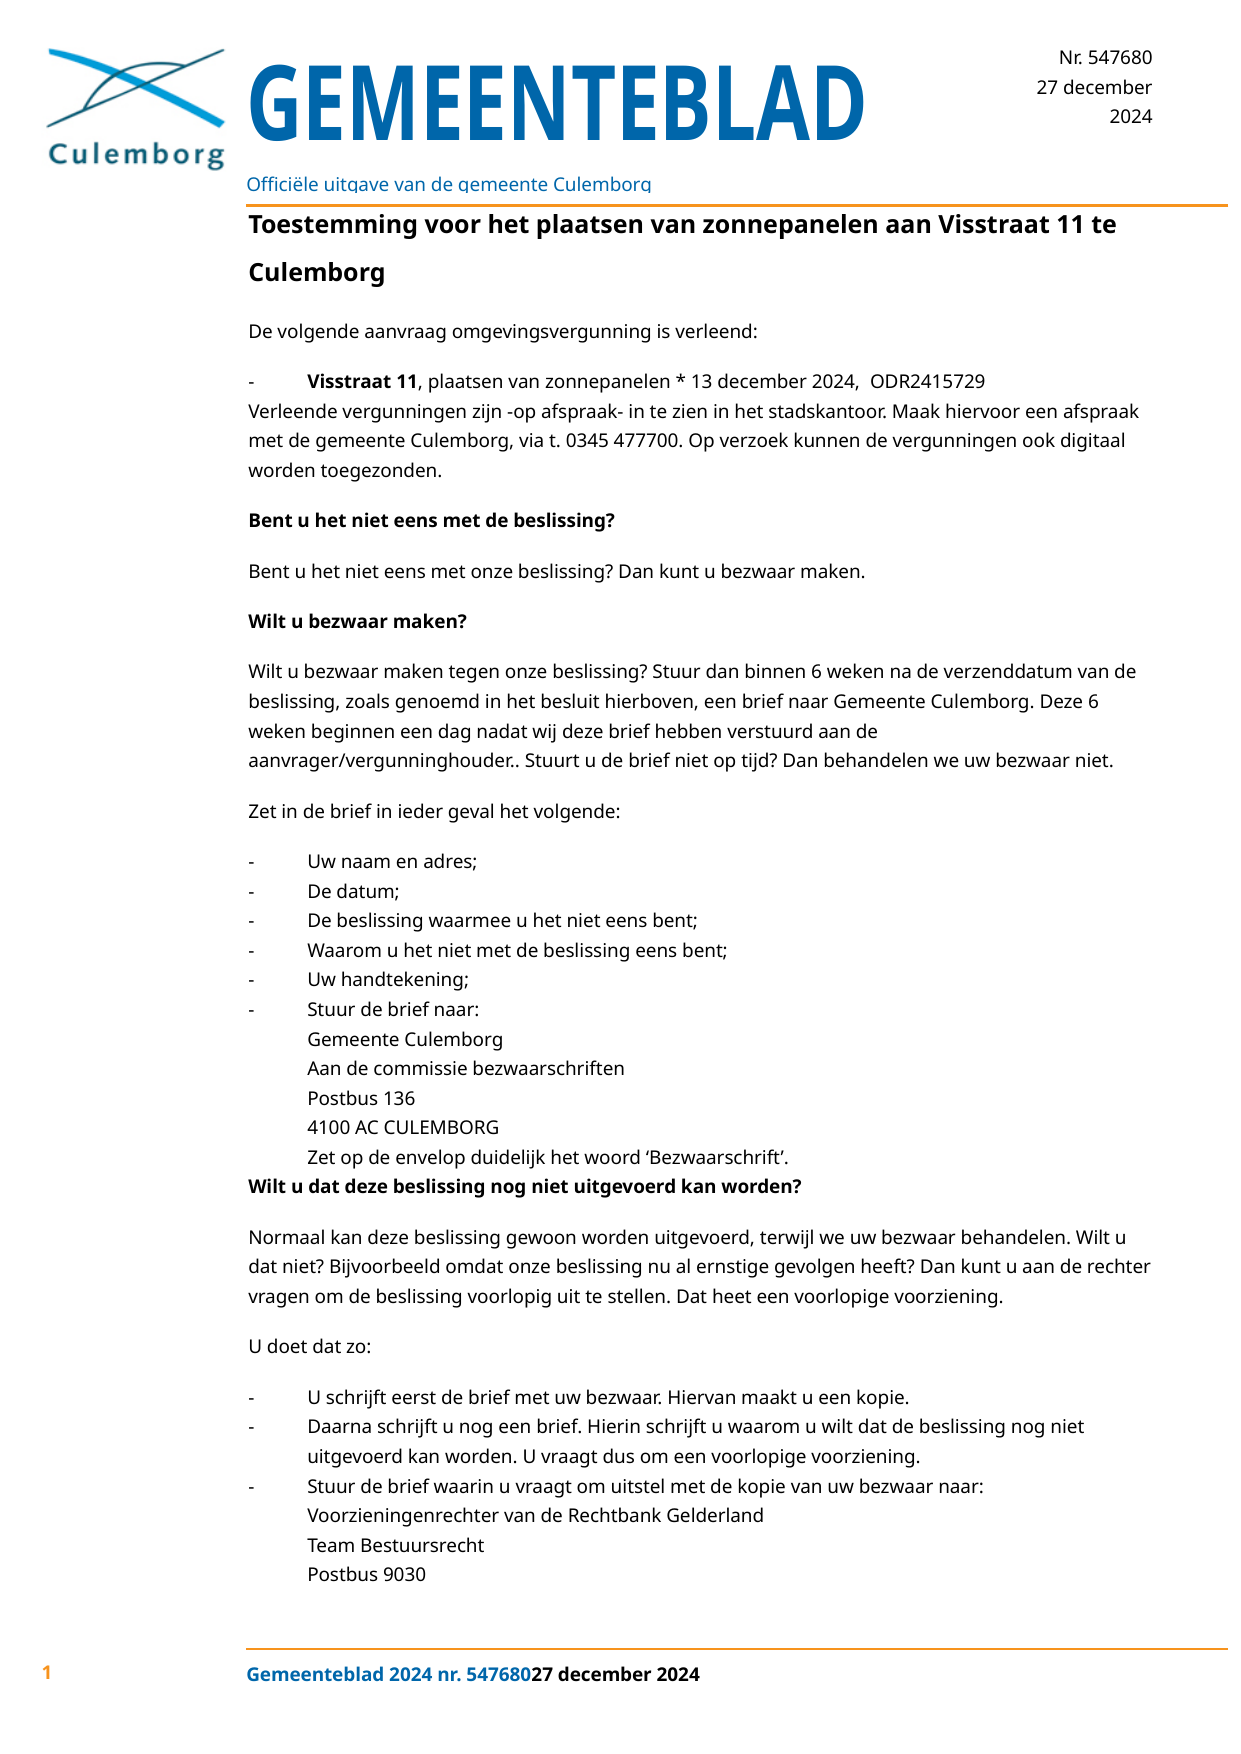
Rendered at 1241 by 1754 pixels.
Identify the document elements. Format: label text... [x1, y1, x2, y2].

picture [41, 47, 231, 172]
list Aan de commissie bezwaarschriften [248, 1055, 1152, 1081]
text Verleende vergunningen zijn -op afspraak- in te zien in het stadskantoor. Maak hiervoor een afspraak met de gemeente Culemborg, via t. 0345 477700. Op verzoek kunnen de vergunningen ook digitaal worden toegezonden. [248, 398, 1152, 483]
text Toestemming voor het plaatsen van zonnepanelen aan Visstraat 11 te Culemborg [248, 207, 1152, 288]
list 4100 AC CULEMBORG [248, 1114, 1152, 1140]
list Daarna schrijft u nog een brief. Hierin schrijft u waarom u wilt dat de beslissing nog niet uitgevoerd kan worden. U vraagt dus om een voorlopige voorziening. [248, 1414, 1152, 1469]
list Postbus 9030 [248, 1562, 1152, 1587]
list U schrijft eerst de brief met uw bezwaar. Hiervan maakt u een kopie. [248, 1384, 1152, 1410]
list Gemeente Culemborg [248, 1026, 1152, 1052]
list Stuur de brief waarin u vraagt om uitstel met de kopie van uw bezwaar naar: [248, 1473, 1152, 1499]
text Bent u het niet eens met onze beslissing? Dan kunt u bezwaar maken. [248, 558, 1152, 584]
list Visstraat 11, plaatsen van zonnepanelen * 13 december 2024, ODR2415729 [248, 368, 1152, 394]
text Wilt u bezwaar maken tegen onze beslissing? Stuur dan binnen 6 weken na de verzenddatum van de beslissing, zoals genoemd in het besluit hierboven, een brief naar Gemeente Culemborg. Deze 6 weken beginnen een dag nadat wij deze brief hebben verstuurd aan de aanvrager/vergunninghouder.. Stuurt u de brief niet op tijd? Dan behandelen we uw bezwaar niet. [248, 659, 1152, 773]
list Waarom u het niet met de beslissing eens bent; [248, 937, 1152, 963]
text Normaal kan deze beslissing gewoon worden uitgevoerd, terwijl we uw bezwaar behandelen. Wilt u dat niet? Bijvoorbeeld omdat onze beslissing nu al ernstige gevolgen heeft? Dan kunt u aan de rechter vragen om de beslissing voorlopig uit te stellen. Dat heet een voorlopige voorziening. [248, 1224, 1152, 1309]
list Zet op de envelop duidelijk het woord ‘Bezwaarschrift’. [248, 1144, 1152, 1170]
text U doet dat zo: [248, 1334, 1152, 1359]
list Voorzieningenrechter van de Rechtbank Gelderland [248, 1502, 1152, 1528]
text Zet in de brief in ieder geval het volgende: [248, 798, 1152, 824]
list De beslissing waarmee u het niet eens bent; [248, 907, 1152, 933]
list Uw handtekening; [248, 967, 1152, 992]
text Bent u het niet eens met de beslissing? [248, 507, 1152, 533]
list Uw naam en adres; [248, 848, 1152, 874]
text De volgende aanvraag omgevingsvergunning is verleend: [248, 318, 1152, 344]
list Team Bestuursrecht [248, 1532, 1152, 1558]
list Stuur de brief naar: [248, 996, 1152, 1022]
list Postbus 136 [248, 1085, 1152, 1111]
text Wilt u dat deze beslissing nog niet uitgevoerd kan worden? [248, 1174, 1152, 1199]
text Wilt u bezwaar maken? [248, 608, 1152, 634]
list De datum; [248, 878, 1152, 904]
